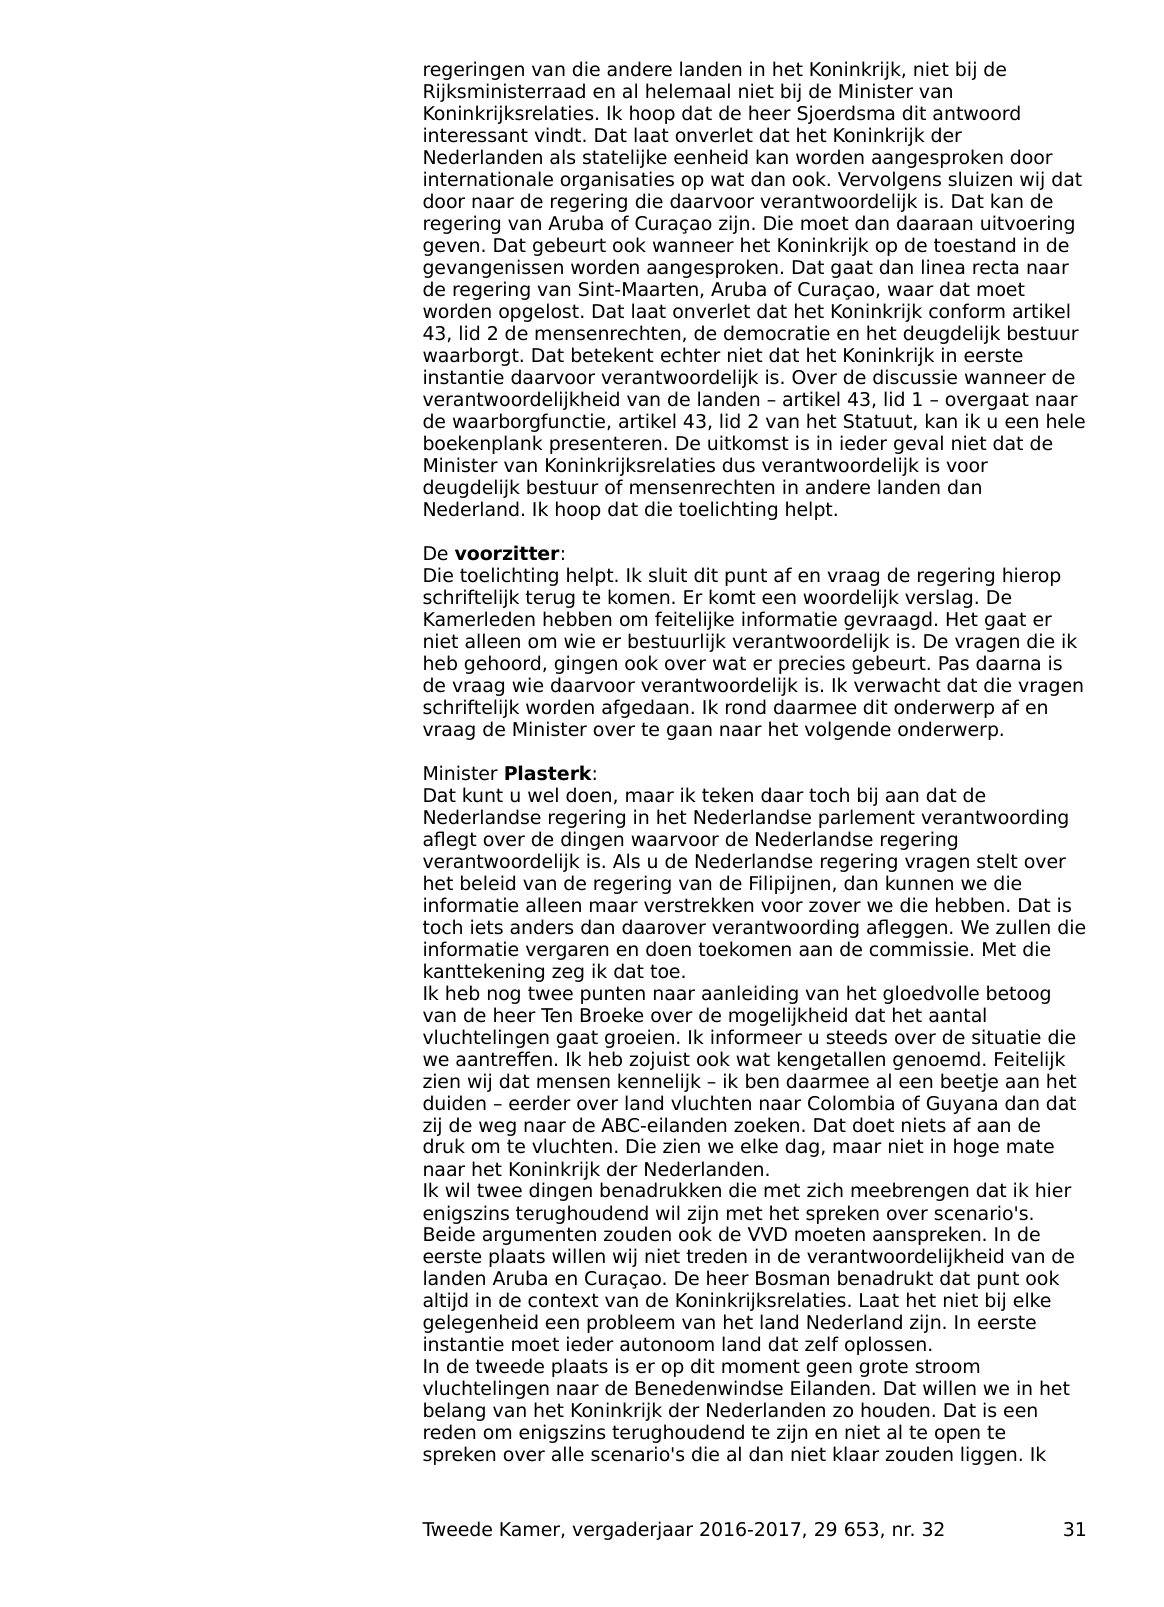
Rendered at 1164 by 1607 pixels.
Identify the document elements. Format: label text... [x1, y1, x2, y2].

text Ik heb nog twee punten naar aanleiding van het gloedvolle betoog van de heer Ten Broeke over de mogelijkheid dat het aantal vluchtelingen gaat groeien. Ik informeer u steeds over de situatie die we aantreffen. Ik heb zojuist ook wat kengetallen genoemd. Feitelijk zien wij dat mensen kennelijk – ik ben daarmee al een beetje aan het duiden – eerder over land vluchten naar Colombia of Guyana dan dat zij de weg naar de ABC-eilanden zoeken. Dat doet niets af aan de druk om te vluchten. Die zien we elke dag, maar niet in hoge mate naar het Koninkrijk der Nederlanden. [422, 983, 1087, 1180]
text regeringen van die andere landen in het Koninkrijk, niet bij de Rijksministerraad en al helemaal niet bij de Minister van Koninkrijksrelaties. Ik hoop dat de heer Sjoerdsma dit antwoord interessant vindt. Dat laat onverlet dat het Koninkrijk der Nederlanden als statelijke eenheid kan worden aangesproken door internationale organisaties op wat dan ook. Vervolgens sluizen wij dat door naar de regering die daarvoor verantwoordelijk is. Dat kan de regering van Aruba of Curaçao zijn. Die moet dan daaraan uitvoering geven. Dat gebeurt ook wanneer het Koninkrijk op de toestand in de gevangenissen worden aangesproken. Dat gaat dan linea recta naar de regering van Sint-Maarten, Aruba of Curaçao, waar dat moet worden opgelost. Dat laat onverlet dat het Koninkrijk conform artikel 43, lid 2 de mensenrechten, de democratie en het deugdelijk bestuur waarborgt. Dat betekent echter niet dat het Koninkrijk in eerste instantie daarvoor verantwoordelijk is. Over de discussie wanneer de verantwoordelijkheid van de landen – artikel 43, lid 1 – overgaat naar de waarborgfunctie, artikel 43, lid 2 van het Statuut, kan ik u een hele boekenplank presenteren. De uitkomst is in ieder geval niet dat de Minister van Koninkrijksrelaties dus verantwoordelijk is voor deugdelijk bestuur of mensenrechten in andere landen dan Nederland. Ik hoop dat die toelichting helpt. [422, 59, 1087, 521]
text De voorzitter: [422, 543, 1087, 565]
text Ik wil twee dingen benadrukken die met zich meebrengen dat ik hier enigszins terughoudend wil zijn met het spreken over scenario's. Beide argumenten zouden ook de VVD moeten aanspreken. In de eerste plaats willen wij niet treden in de verantwoordelijkheid van de landen Aruba en Curaçao. De heer Bosman benadrukt dat punt ook altijd in de context van de Koninkrijksrelaties. Laat het niet bij elke gelegenheid een probleem van het land Nederland zijn. In eerste instantie moet ieder autonoom land dat zelf oplossen. [422, 1180, 1087, 1356]
text Die toelichting helpt. Ik sluit dit punt af en vraag de regering hierop schriftelijk terug te komen. Er komt een woordelijk verslag. De Kamerleden hebben om feitelijke informatie gevraagd. Het gaat er niet alleen om wie er bestuurlijk verantwoordelijk is. De vragen die ik heb gehoord, gingen ook over wat er precies gebeurt. Pas daarna is de vraag wie daarvoor verantwoordelijk is. Ik verwacht dat die vragen schriftelijk worden afgedaan. Ik rond daarmee dit onderwerp af en vraag de Minister over te gaan naar het volgende onderwerp. [422, 565, 1087, 741]
text Dat kunt u wel doen, maar ik teken daar toch bij aan dat de Nederlandse regering in het Nederlandse parlement verantwoording aflegt over de dingen waarvoor de Nederlandse regering verantwoordelijk is. Als u de Nederlandse regering vragen stelt over het beleid van de regering van de Filipijnen, dan kunnen we die informatie alleen maar verstrekken voor zover we die hebben. Dat is toch iets anders dan daarover verantwoording afleggen. We zullen die informatie vergaren en doen toekomen aan de commissie. Met die kanttekening zeg ik dat toe. [422, 785, 1087, 983]
text In de tweede plaats is er op dit moment geen grote stroom vluchtelingen naar de Benedenwindse Eilanden. Dat willen we in het belang van het Koninkrijk der Nederlanden zo houden. Dat is een reden om enigszins terughoudend te zijn en niet al te open te spreken over alle scenario's die al dan niet klaar zouden liggen. Ik [422, 1356, 1087, 1466]
text Minister Plasterk: [422, 763, 1087, 785]
